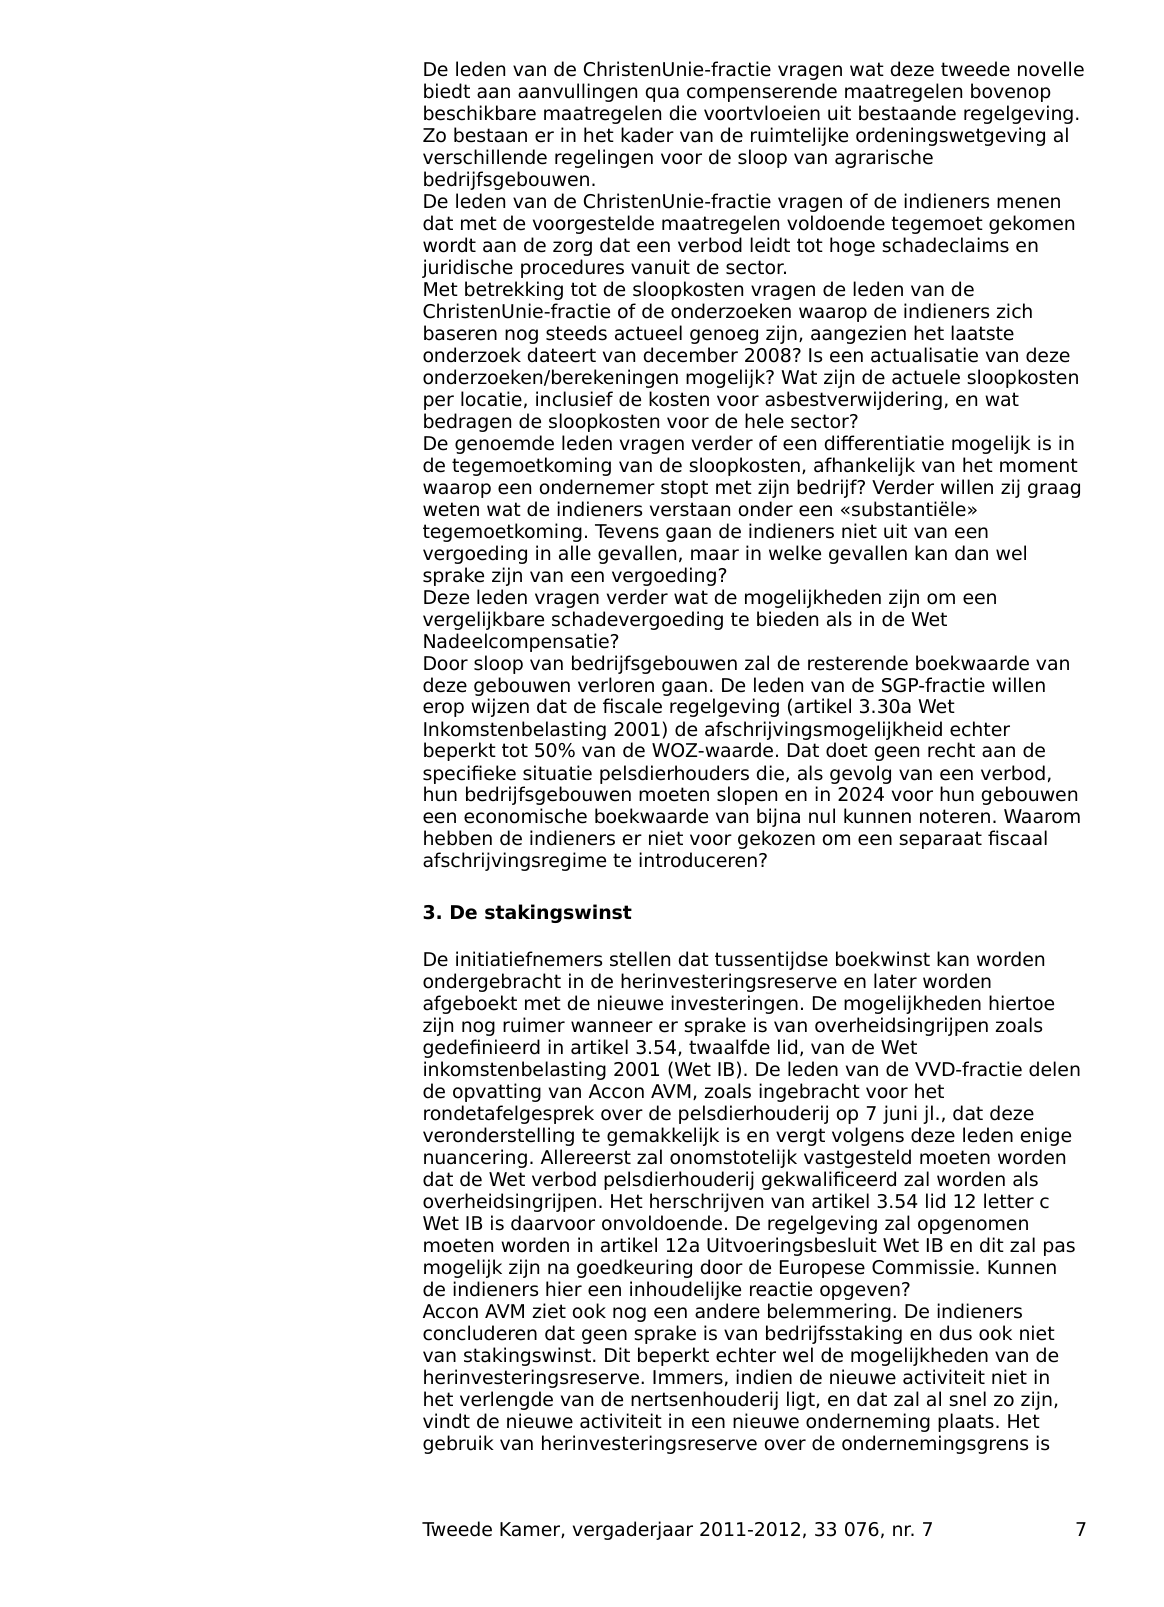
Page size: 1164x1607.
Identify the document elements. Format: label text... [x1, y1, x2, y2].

text De genoemde leden vragen verder of een differentiatie mogelijk is in de tegemoetkoming van de sloopkosten, afhankelijk van het moment waarop een ondernemer stopt met zijn bedrijf? Verder willen zij graag weten wat de indieners verstaan onder een «substantiële» tegemoetkoming. Tevens gaan de indieners niet uit van een vergoeding in alle gevallen, maar in welke gevallen kan dan wel sprake zijn van een vergoeding? [422, 433, 1087, 587]
text Met betrekking tot de sloopkosten vragen de leden van de ChristenUnie-fractie of de onderzoeken waarop de indieners zich baseren nog steeds actueel genoeg zijn, aangezien het laatste onderzoek dateert van december 2008? Is een actualisatie van deze onderzoeken/berekeningen mogelijk? Wat zijn de actuele sloopkosten per locatie, inclusief de kosten voor asbestverwijdering, en wat bedragen de sloopkosten voor de hele sector? [422, 279, 1087, 433]
text De leden van de ChristenUnie-fractie vragen wat deze tweede novelle biedt aan aanvullingen qua compenserende maatregelen bovenop beschikbare maatregelen die voortvloeien uit bestaande regelgeving. Zo bestaan er in het kader van de ruimtelijke ordeningswetgeving al verschillende regelingen voor de sloop van agrarische bedrijfsgebouwen. [422, 59, 1087, 191]
text Deze leden vragen verder wat de mogelijkheden zijn om een vergelijkbare schadevergoeding te bieden als in de Wet Nadeelcompensatie? [422, 587, 1087, 652]
text Accon AVM ziet ook nog een andere belemmering. De indieners concluderen dat geen sprake is van bedrijfsstaking en dus ook niet van stakingswinst. Dit beperkt echter wel de mogelijkheden van de herinvesteringsreserve. Immers, indien de nieuwe activiteit niet in het verlengde van de nertsenhouderij ligt, en dat zal al snel zo zijn, vindt de nieuwe activiteit in een nieuwe onderneming plaats. Het gebruik van herinvesteringsreserve over de ondernemingsgrens is [422, 1301, 1087, 1455]
text De initiatiefnemers stellen dat tussentijdse boekwinst kan worden ondergebracht in de herinvesteringsreserve en later worden afgeboekt met de nieuwe investeringen. De mogelijkheden hiertoe zijn nog ruimer wanneer er sprake is van overheidsingrijpen zoals gedefinieerd in artikel 3.54, twaalfde lid, van de Wet inkomstenbelasting 2001 (Wet IB). De leden van de VVD-fractie delen de opvatting van Accon AVM, zoals ingebracht voor het rondetafelgesprek over de pelsdierhouderij op 7 juni jl., dat deze veronderstelling te gemakkelijk is en vergt volgens deze leden enige nuancering. Allereerst zal onomstotelijk vastgesteld moeten worden dat de Wet verbod pelsdierhouderij gekwalificeerd zal worden als overheidsingrijpen. Het herschrijven van artikel 3.54 lid 12 letter c Wet IB is daarvoor onvoldoende. De regelgeving zal opgenomen moeten worden in artikel 12a Uitvoeringsbesluit Wet IB en dit zal pas mogelijk zijn na goedkeuring door de Europese Commissie. Kunnen de indieners hier een inhoudelijke reactie opgeven? [422, 949, 1087, 1301]
text Door sloop van bedrijfsgebouwen zal de resterende boekwaarde van deze gebouwen verloren gaan. De leden van de SGP-fractie willen erop wijzen dat de fiscale regelgeving (artikel 3.30a Wet Inkomstenbelasting 2001) de afschrijvingsmogelijkheid echter beperkt tot 50% van de WOZ-waarde. Dat doet geen recht aan de specifieke situatie pelsdierhouders die, als gevolg van een verbod, hun bedrijfsgebouwen moeten slopen en in 2024 voor hun gebouwen een economische boekwaarde van bijna nul kunnen noteren. Waarom hebben de indieners er niet voor gekozen om een separaat fiscaal afschrijvingsregime te introduceren? [422, 652, 1087, 872]
subtitle 3. De stakingswinst [422, 902, 1087, 924]
text De leden van de ChristenUnie-fractie vragen of de indieners menen dat met de voorgestelde maatregelen voldoende tegemoet gekomen wordt aan de zorg dat een verbod leidt tot hoge schadeclaims en juridische procedures vanuit de sector. [422, 191, 1087, 279]
